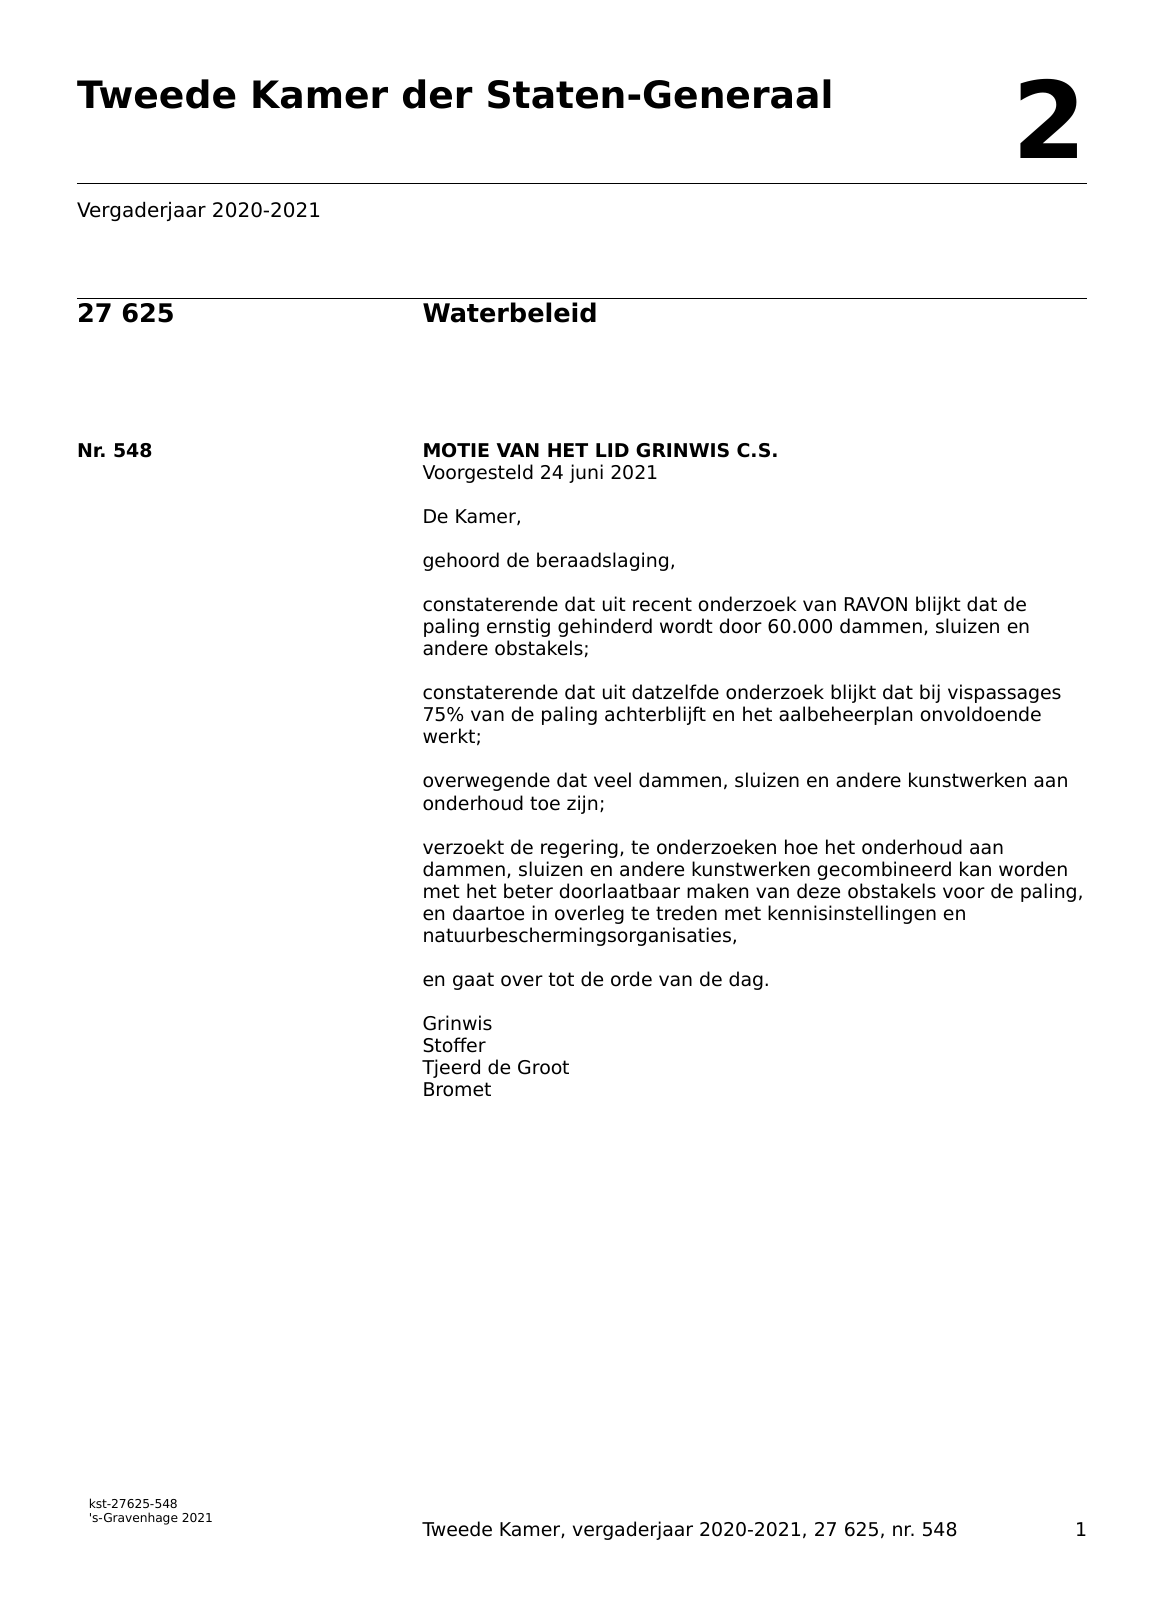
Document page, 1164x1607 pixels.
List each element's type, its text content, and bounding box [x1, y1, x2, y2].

text Grinwis [422, 1013, 1087, 1035]
text Stoffer [422, 1035, 1087, 1057]
text constaterende dat uit recent onderzoek van RAVON blijkt dat de paling ernstig gehinderd wordt door 60.000 dammen, sluizen en andere obstakels; [422, 594, 1087, 660]
text en gaat over tot de orde van de dag. [422, 969, 1087, 991]
text constaterende dat uit datzelfde onderzoek blijkt dat bij vispassages 75% van de paling achterblijft en het aalbeheerplan onvoldoende werkt; [422, 682, 1087, 748]
text Bromet [422, 1079, 1087, 1101]
text De Kamer, [422, 506, 1087, 528]
table_header 2 [886, 59, 1087, 183]
table_header Tweede Kamer der Staten-Generaal [77, 59, 886, 183]
text Tjeerd de Groot [422, 1057, 1087, 1079]
text 's-Gravenhage 2021 [88, 1511, 323, 1525]
text overwegende dat veel dammen, sluizen en andere kunstwerken aan onderhoud toe zijn; [422, 770, 1087, 814]
text Voorgesteld 24 juni 2021 [422, 462, 1087, 484]
subtitle 27 625 Waterbeleid [77, 299, 1087, 329]
text verzoekt de regering, te onderzoeken hoe het onderhoud aan dammen, sluizen en andere kunstwerken gecombineerd kan worden met het beter doorlaatbaar maken van deze obstakels voor de paling, en daartoe in overleg te treden met kennisinstellingen en natuurbeschermingsorganisaties, [422, 837, 1087, 946]
subtitle Nr. 548 MOTIE VAN HET LID GRINWIS C.S. [77, 440, 1087, 462]
table_cell Vergaderjaar 2020-2021 [77, 184, 1087, 298]
text gehoord de beraadslaging, [422, 550, 1087, 572]
text kst-27625-548 [88, 1497, 323, 1511]
